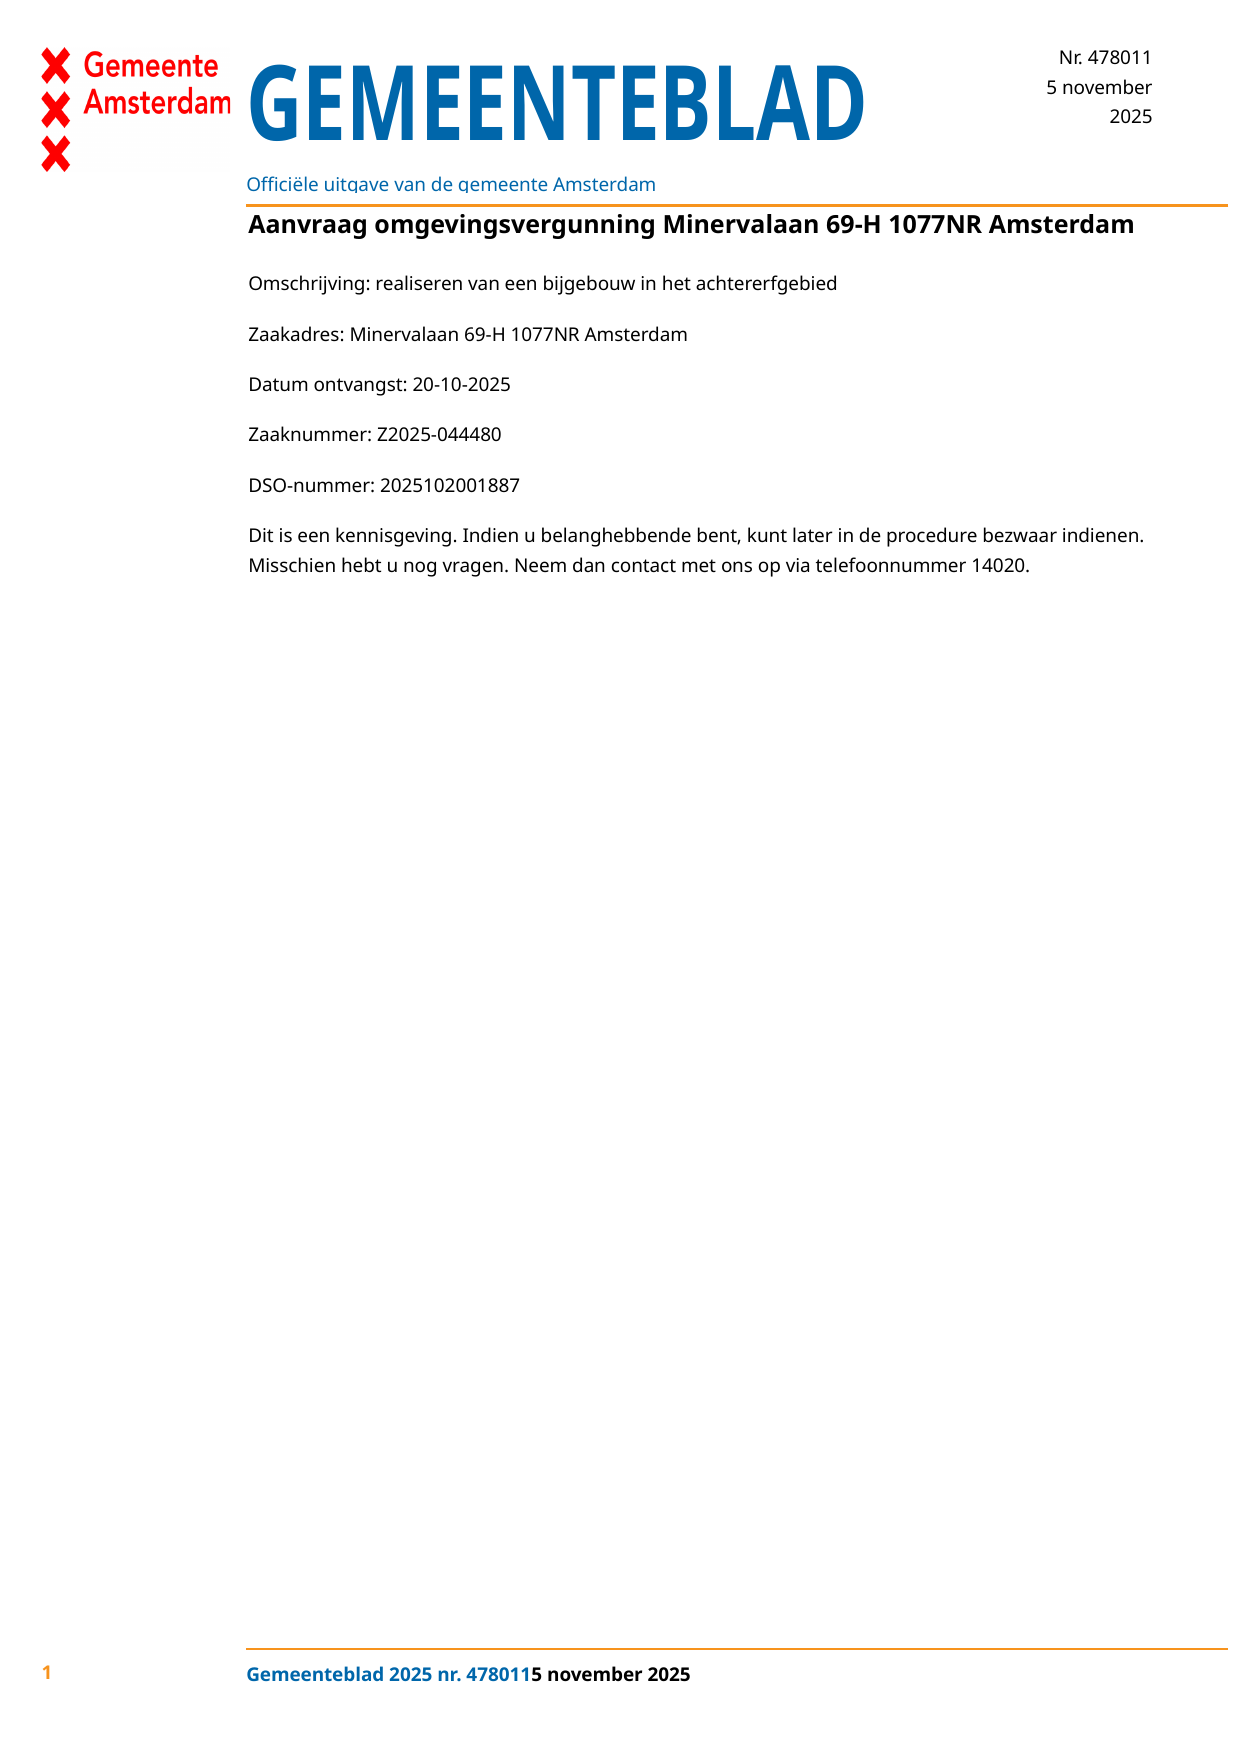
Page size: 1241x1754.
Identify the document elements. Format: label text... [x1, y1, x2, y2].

text Datum ontvangst: 20-10-2025 [248, 371, 1152, 397]
picture [41, 47, 231, 172]
text DSO-nummer: 2025102001887 [248, 472, 1152, 498]
text Zaakadres: Minervalaan 69-H 1077NR Amsterdam [248, 321, 1152, 346]
text Zaaknummer: Z2025-044480 [248, 422, 1152, 447]
text Omschrijving: realiseren van een bijgebouw in het achtererfgebied [248, 270, 1152, 296]
text Aanvraag omgevingsvergunning Minervalaan 69-H 1077NR Amsterdam [248, 207, 1152, 241]
text Dit is een kennisgeving. Indien u belanghebbende bent, kunt later in de procedure bezwaar indienen. Misschien hebt u nog vragen. Neem dan contact met ons op via telefoonnummer 14020. [248, 522, 1152, 578]
